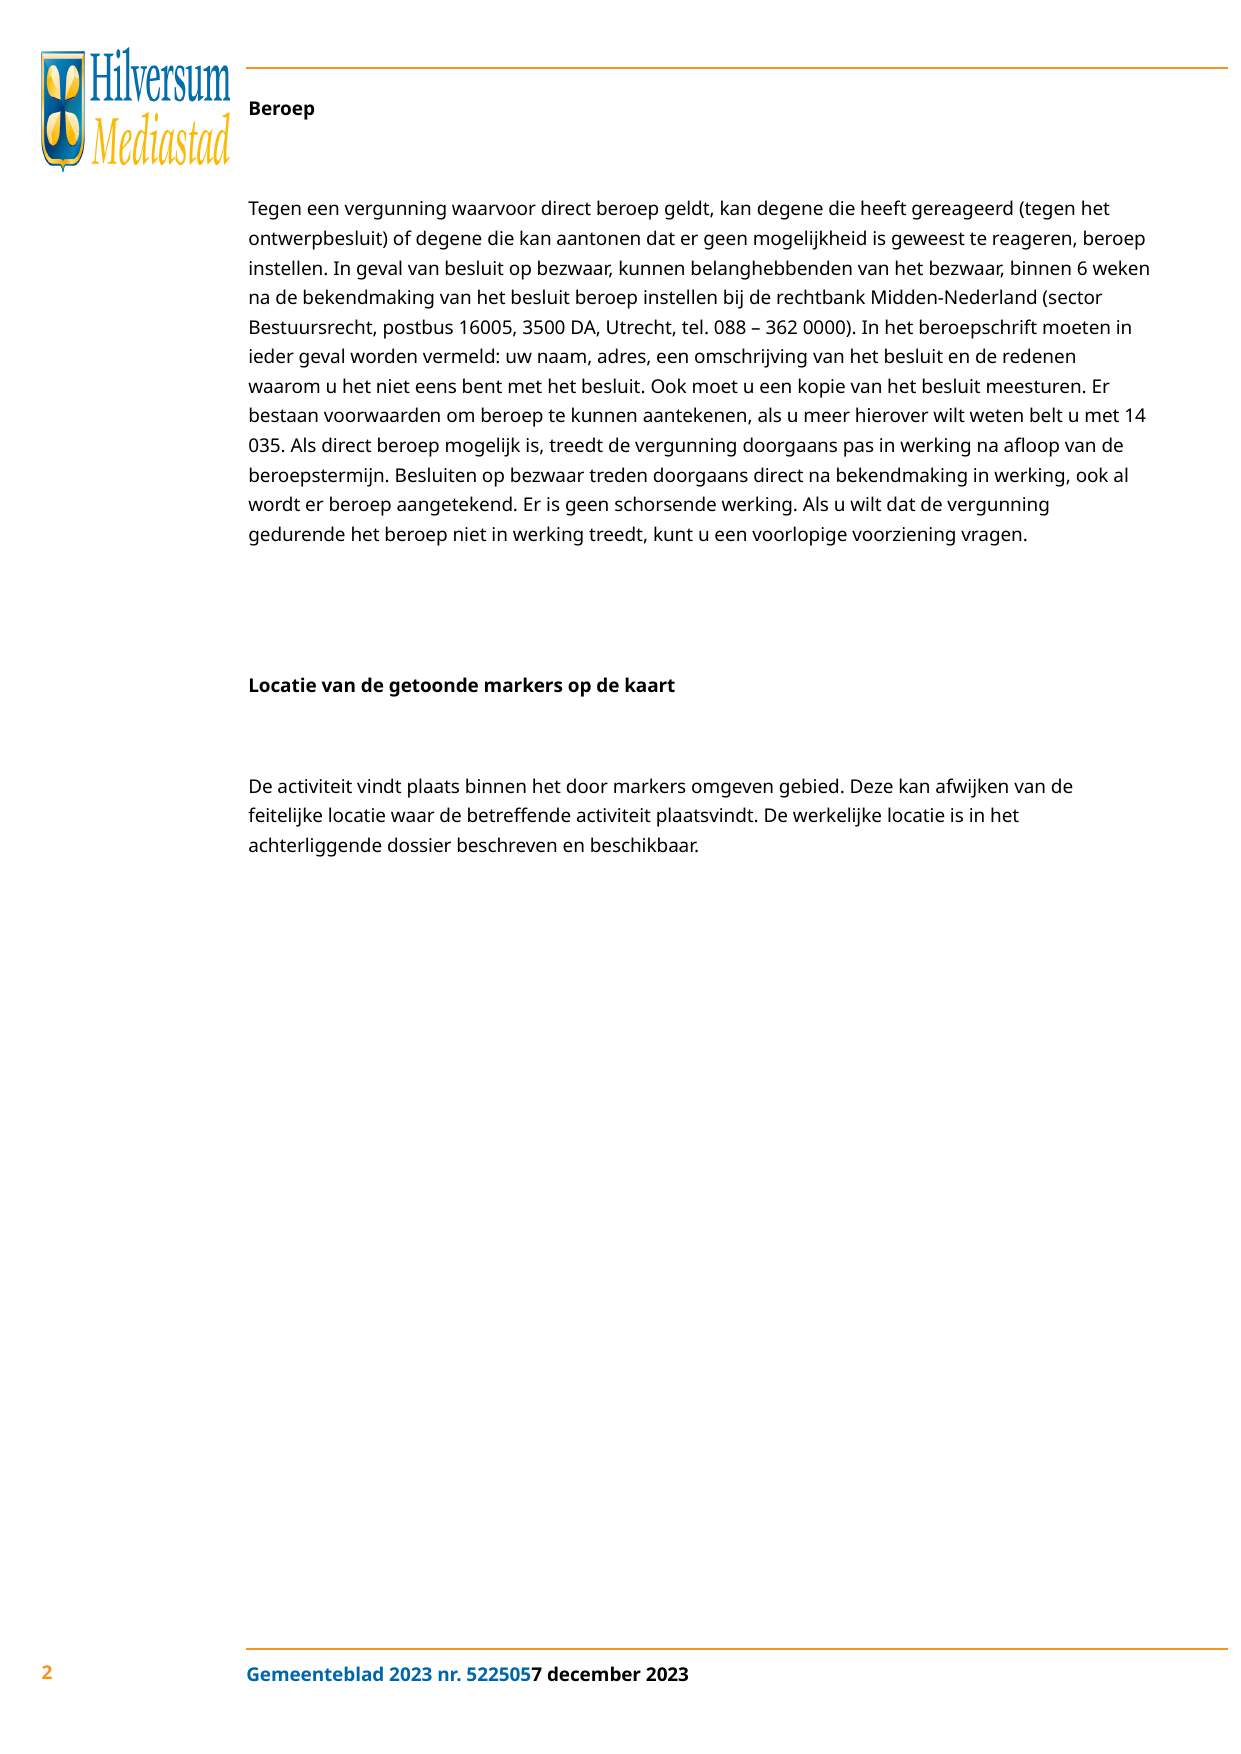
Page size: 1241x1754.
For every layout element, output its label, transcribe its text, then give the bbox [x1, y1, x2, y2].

text Tegen een vergunning waarvoor direct beroep geldt, kan degene die heeft gereageerd (tegen het ontwerpbesluit) of degene die kan aantonen dat er geen mogelijkheid is geweest te reageren, beroep instellen. In geval van besluit op bezwaar, kunnen belanghebbenden van het bezwaar, binnen 6 weken na de bekendmaking van het besluit beroep instellen bij de rechtbank Midden-Nederland (sector Bestuursrecht, postbus 16005, 3500 DA, Utrecht, tel. 088 – 362 0000). In het beroepschrift moeten in ieder geval worden vermeld: uw naam, adres, een omschrijving van het besluit en de redenen waarom u het niet eens bent met het besluit. Ook moet u een kopie van het besluit meesturen. Er bestaan voorwaarden om beroep te kunnen aantekenen, als u meer hierover wilt weten belt u met 14 035. Als direct beroep mogelijk is, treedt de vergunning doorgaans pas in werking na afloop van de beroepstermijn. Besluiten op bezwaar treden doorgaans direct na bekendmaking in werking, ook al wordt er beroep aangetekend. Er is geen schorsende werking. Als u wilt dat de vergunning gedurende het beroep niet in werking treedt, kunt u een voorlopige voorziening vragen. [248, 196, 1152, 547]
text Locatie van de getoonde markers op de kaart [248, 672, 1152, 698]
picture [41, 47, 231, 172]
text De activiteit vindt plaats binnen het door markers omgeven gebied. Deze kan afwijken van de feitelijke locatie waar de betreffende activiteit plaatsvindt. De werkelijke locatie is in het achterliggende dossier beschreven en beschikbaar. [248, 773, 1152, 858]
text Beroep [248, 95, 1152, 121]
